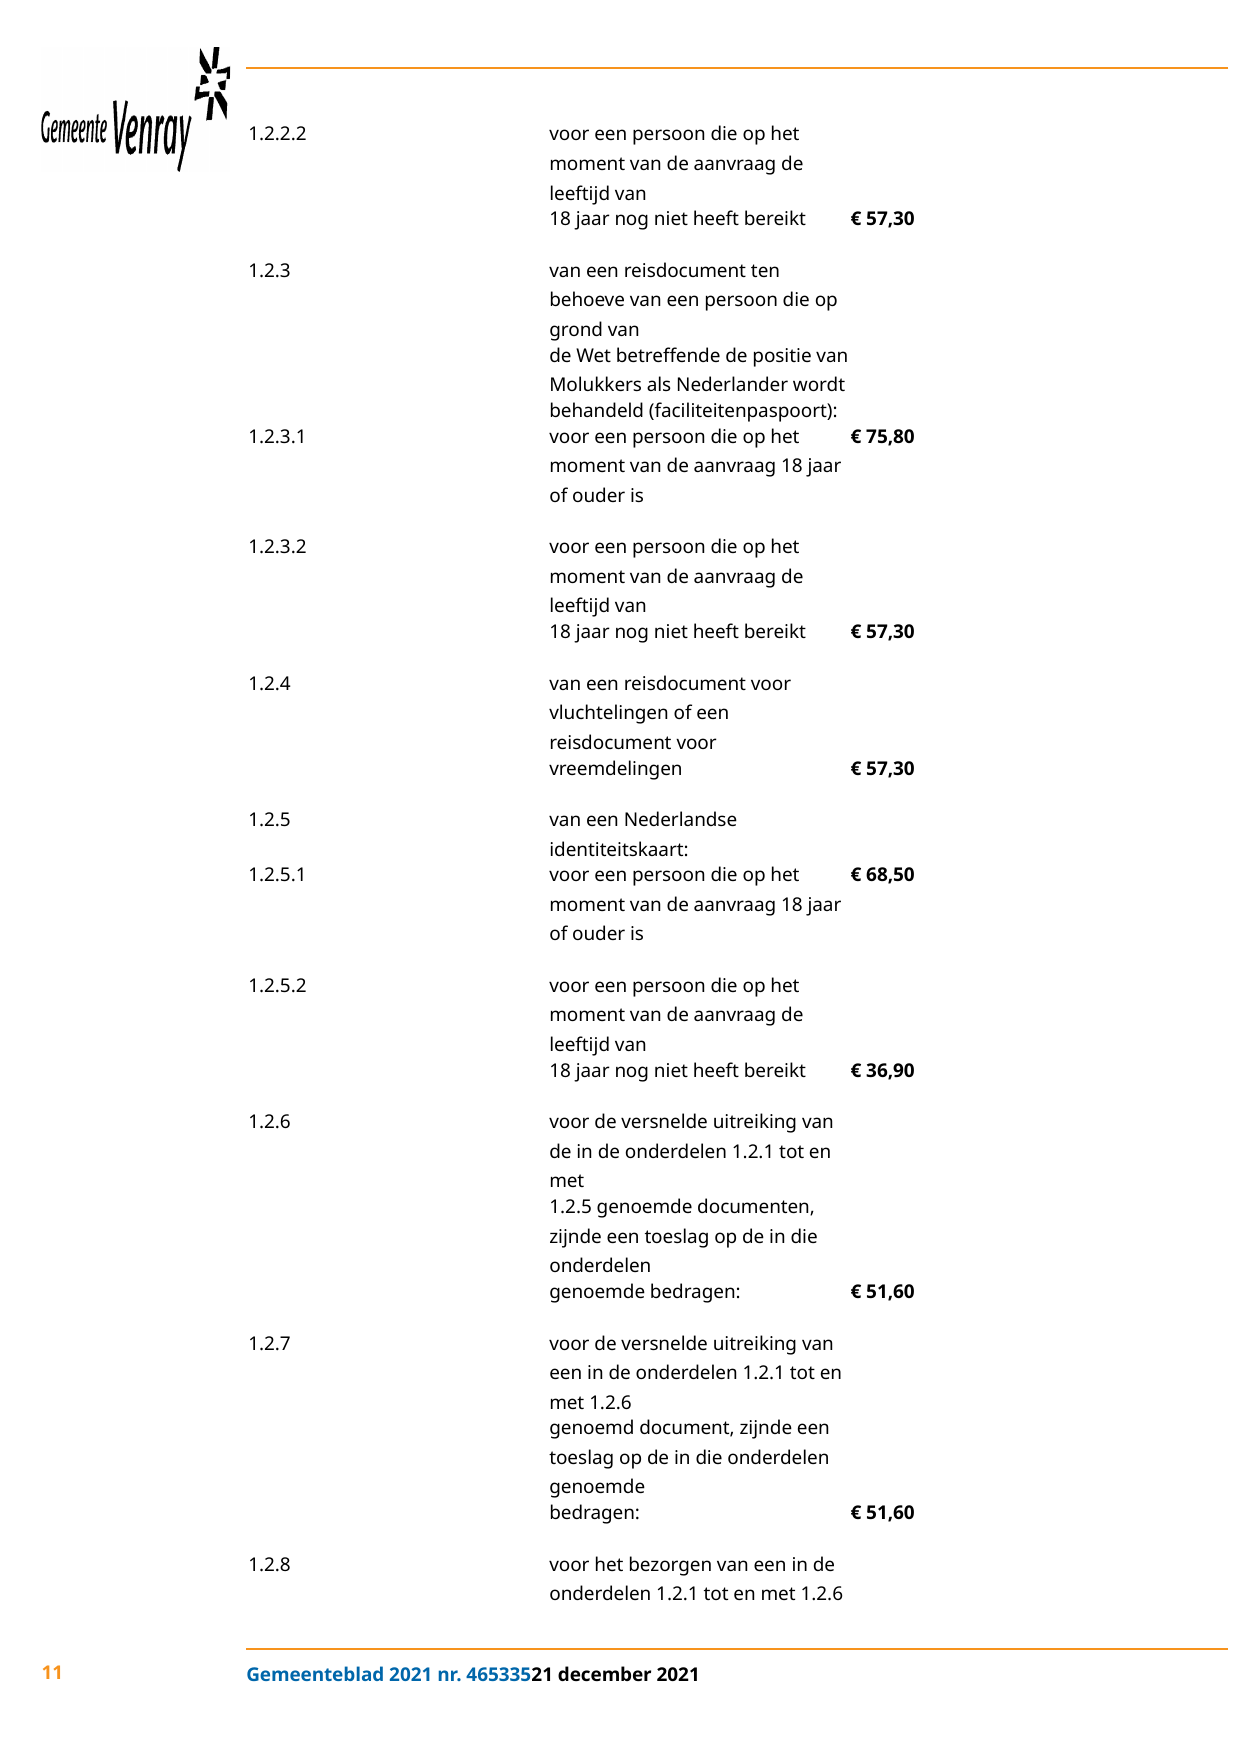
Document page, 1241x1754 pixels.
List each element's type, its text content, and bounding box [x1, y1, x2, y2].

table_cell van een Nederlandse identiteitskaart: [549, 806, 850, 861]
table_cell [850, 1525, 1152, 1551]
table_cell € 51,60 [850, 1500, 1152, 1525]
table_cell [248, 508, 549, 533]
table_cell de Wet betreffende de positie van Molukkers als Nederlander wordt [549, 342, 850, 397]
table_cell 1.2.3.1 [248, 423, 549, 508]
table_cell 18 jaar nog niet heeft bereikt [549, 205, 850, 231]
table_cell [850, 1083, 1152, 1108]
table_cell [248, 342, 549, 397]
table_cell [850, 95, 1152, 121]
table_cell [248, 1415, 549, 1499]
table_cell [549, 508, 850, 533]
table_cell € 75,80 [850, 423, 1152, 508]
table_cell € 68,50 [850, 861, 1152, 946]
table_cell [549, 946, 850, 972]
table_cell [850, 257, 1152, 342]
table_cell [850, 231, 1152, 257]
table_cell [850, 1304, 1152, 1330]
table_cell [549, 1304, 850, 1330]
table_cell [850, 1109, 1152, 1193]
table_cell voor de versnelde uitreiking van de in de onderdelen 1.2.1 tot en met [549, 1109, 850, 1193]
table_cell voor een persoon die op het moment van de aanvraag de leeftijd van [549, 972, 850, 1057]
table_cell [850, 1415, 1152, 1499]
table_cell [248, 755, 549, 780]
table_cell 1.2.5 [248, 806, 549, 861]
table_cell voor een persoon die op het moment van de aanvraag de leeftijd van [549, 534, 850, 618]
table_cell bedragen: [549, 1500, 850, 1525]
table_cell € 51,60 [850, 1278, 1152, 1304]
table_cell [850, 534, 1152, 618]
table_cell voor de versnelde uitreiking van een in de onderdelen 1.2.1 tot en met 1.2.6 [549, 1330, 850, 1414]
table_cell [850, 342, 1152, 397]
table_cell [549, 95, 850, 121]
table_cell 1.2.6 [248, 1109, 549, 1193]
table_cell 1.2.7 [248, 1330, 549, 1414]
table_cell [850, 644, 1152, 670]
table_cell behandeld (faciliteitenpaspoort): [549, 397, 850, 423]
table_cell [850, 397, 1152, 423]
table_cell [850, 121, 1152, 205]
table_cell [850, 508, 1152, 533]
table_cell [248, 1500, 549, 1525]
table_cell van een reisdocument voor vluchtelingen of een reisdocument voor [549, 670, 850, 755]
table_cell [248, 946, 549, 972]
table_cell [549, 231, 850, 257]
table_cell [549, 1525, 850, 1551]
table_cell € 36,90 [850, 1057, 1152, 1083]
table_cell 18 jaar nog niet heeft bereikt [549, 1057, 850, 1083]
table_cell [248, 95, 549, 121]
table_cell [850, 972, 1152, 1057]
table_cell 1.2.5.2 [248, 972, 549, 1057]
table_cell [850, 806, 1152, 861]
table_cell 18 jaar nog niet heeft bereikt [549, 618, 850, 644]
table_cell [248, 1278, 549, 1304]
table_cell genoemde bedragen: [549, 1278, 850, 1304]
table_cell 1.2.5.1 [248, 861, 549, 946]
table_cell 1.2.4 [248, 670, 549, 755]
table_cell voor een persoon die op het moment van de aanvraag de leeftijd van [549, 121, 850, 205]
picture [41, 47, 231, 172]
table_cell [850, 946, 1152, 972]
table_cell [549, 1083, 850, 1108]
table_cell [248, 644, 549, 670]
table_cell voor het bezorgen van een in de onderdelen 1.2.1 tot en met 1.2.6 [549, 1551, 850, 1606]
table_cell 1.2.8 [248, 1551, 549, 1606]
table_cell € 57,30 [850, 618, 1152, 644]
table_cell [549, 644, 850, 670]
table_cell [248, 1057, 549, 1083]
table_cell van een reisdocument ten behoeve van een persoon die op grond van [549, 257, 850, 342]
table_cell 1.2.5 genoemde documenten, zijnde een toeslag op de in die onderdelen [549, 1193, 850, 1278]
table_cell 1.2.3.2 [248, 534, 549, 618]
table_cell voor een persoon die op het moment van de aanvraag 18 jaar of ouder is [549, 861, 850, 946]
table_cell voor een persoon die op het moment van de aanvraag 18 jaar of ouder is [549, 423, 850, 508]
table_cell 1.2.2.2 [248, 121, 549, 205]
table_cell [248, 1304, 549, 1330]
table_cell € 57,30 [850, 755, 1152, 780]
table_cell genoemd document, zijnde een toeslag op de in die onderdelen genoemde [549, 1415, 850, 1499]
table_cell [248, 397, 549, 423]
table_cell [248, 780, 549, 806]
table_cell [248, 1525, 549, 1551]
table_cell [850, 670, 1152, 755]
table_cell [850, 1330, 1152, 1414]
table_cell [248, 1083, 549, 1108]
table_cell [850, 1193, 1152, 1278]
table_cell [248, 1193, 549, 1278]
table_cell [248, 205, 549, 231]
table_cell [248, 231, 549, 257]
table_cell [549, 780, 850, 806]
table_cell [850, 780, 1152, 806]
table_cell vreemdelingen [549, 755, 850, 780]
table_cell € 57,30 [850, 205, 1152, 231]
table_cell 1.2.3 [248, 257, 549, 342]
table_cell [248, 618, 549, 644]
table_cell [850, 1551, 1152, 1606]
